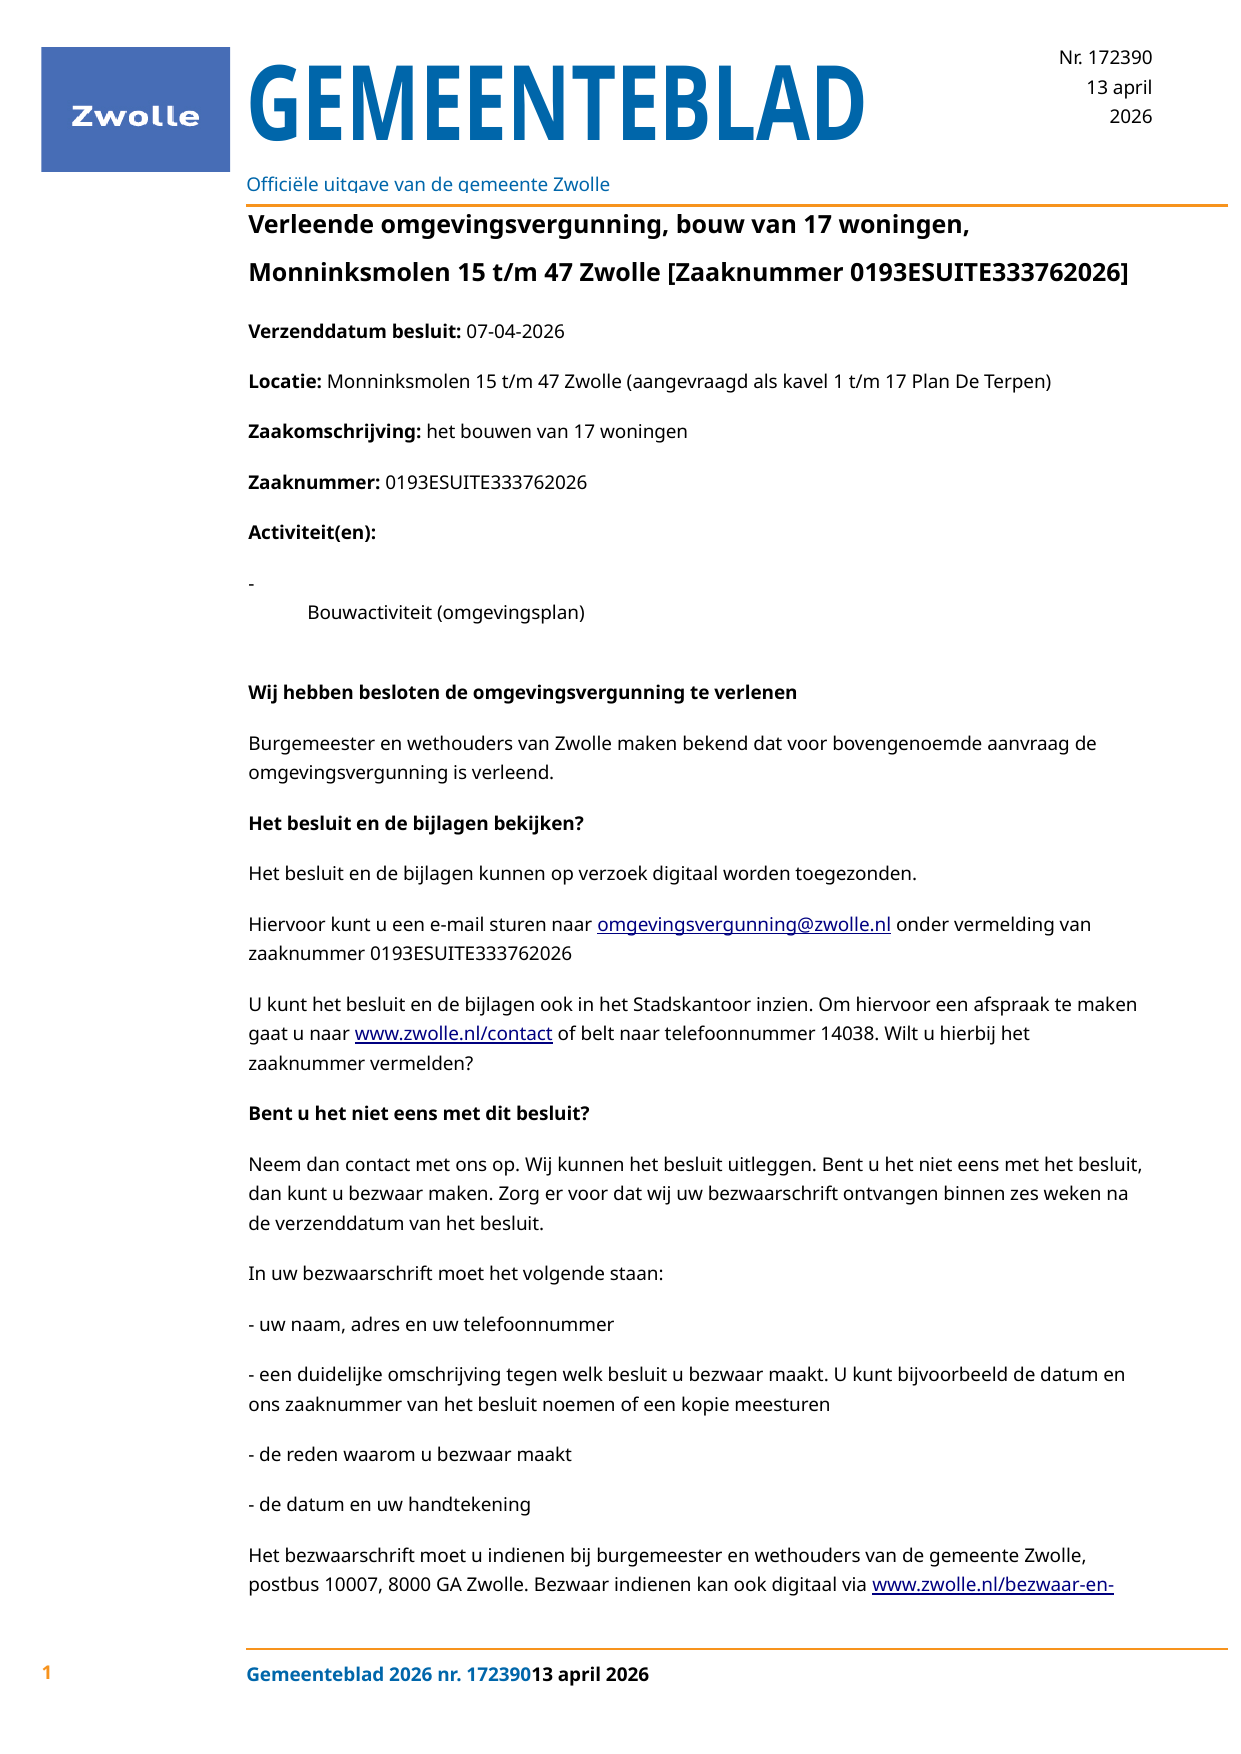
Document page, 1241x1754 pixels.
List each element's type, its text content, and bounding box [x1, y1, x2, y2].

text Hiervoor kunt u een e-mail sturen naar omgevingsvergunning@zwolle.nl onder vermelding van zaaknummer 0193ESUITE333762026 [248, 911, 1152, 966]
text Bent u het niet eens met dit besluit? [248, 1100, 1152, 1126]
text Het besluit en de bijlagen kunnen op verzoek digitaal worden toegezonden. [248, 860, 1152, 886]
text - de reden waarom u bezwaar maakt [248, 1441, 1152, 1467]
text Zaakomschrijving: het bouwen van 17 woningen [248, 419, 1152, 444]
text Verzenddatum besluit: 07-04-2026 [248, 318, 1152, 344]
text Zaaknummer: 0193ESUITE333762026 [248, 469, 1152, 495]
text U kunt het besluit en de bijlagen ook in het Stadskantoor inzien. Om hiervoor een afspraak te maken gaat u naar www.zwolle.nl/contact of belt naar telefoonnummer 14038. Wilt u hierbij het zaaknummer vermelden? [248, 991, 1152, 1076]
text Het bezwaarschrift moet u indienen bij burgemeester en wethouders van de gemeente Zwolle, postbus 10007, 8000 GA Zwolle. Bezwaar indienen kan ook digitaal via www.zwolle.nl/bezwaar-en- [248, 1542, 1152, 1597]
text Locatie: Monninksmolen 15 t/m 47 Zwolle (aangevraagd als kavel 1 t/m 17 Plan De Terpen) [248, 368, 1152, 394]
list Bouwactiviteit (omgevingsplan) [248, 599, 1152, 625]
text - uw naam, adres en uw telefoonnummer [248, 1311, 1152, 1337]
text Burgemeester en wethouders van Zwolle maken bekend dat voor bovengenoemde aanvraag de omgevingsvergunning is verleend. [248, 730, 1152, 785]
text Neem dan contact met ons op. Wij kunnen het besluit uitleggen. Bent u het niet eens met het besluit, dan kunt u bezwaar maken. Zorg er voor dat wij uw bezwaarschrift ontvangen binnen zes weken na de verzenddatum van het besluit. [248, 1151, 1152, 1236]
text - de datum en uw handtekening [248, 1492, 1152, 1517]
text - een duidelijke omschrijving tegen welk besluit u bezwaar maakt. U kunt bijvoorbeeld de datum en ons zaaknummer van het besluit noemen of een kopie meesturen [248, 1361, 1152, 1417]
text In uw bezwaarschrift moet het volgende staan: [248, 1260, 1152, 1286]
text Activiteit(en): [248, 519, 1152, 545]
text Het besluit en de bijlagen bekijken? [248, 810, 1152, 836]
picture [41, 47, 231, 172]
text Verleende omgevingsvergunning, bouw van 17 woningen, Monninksmolen 15 t/m 47 Zwolle [Zaaknummer 0193ESUITE333762026] [248, 207, 1152, 288]
text Wij hebben besloten de omgevingsvergunning te verlenen [248, 679, 1152, 705]
